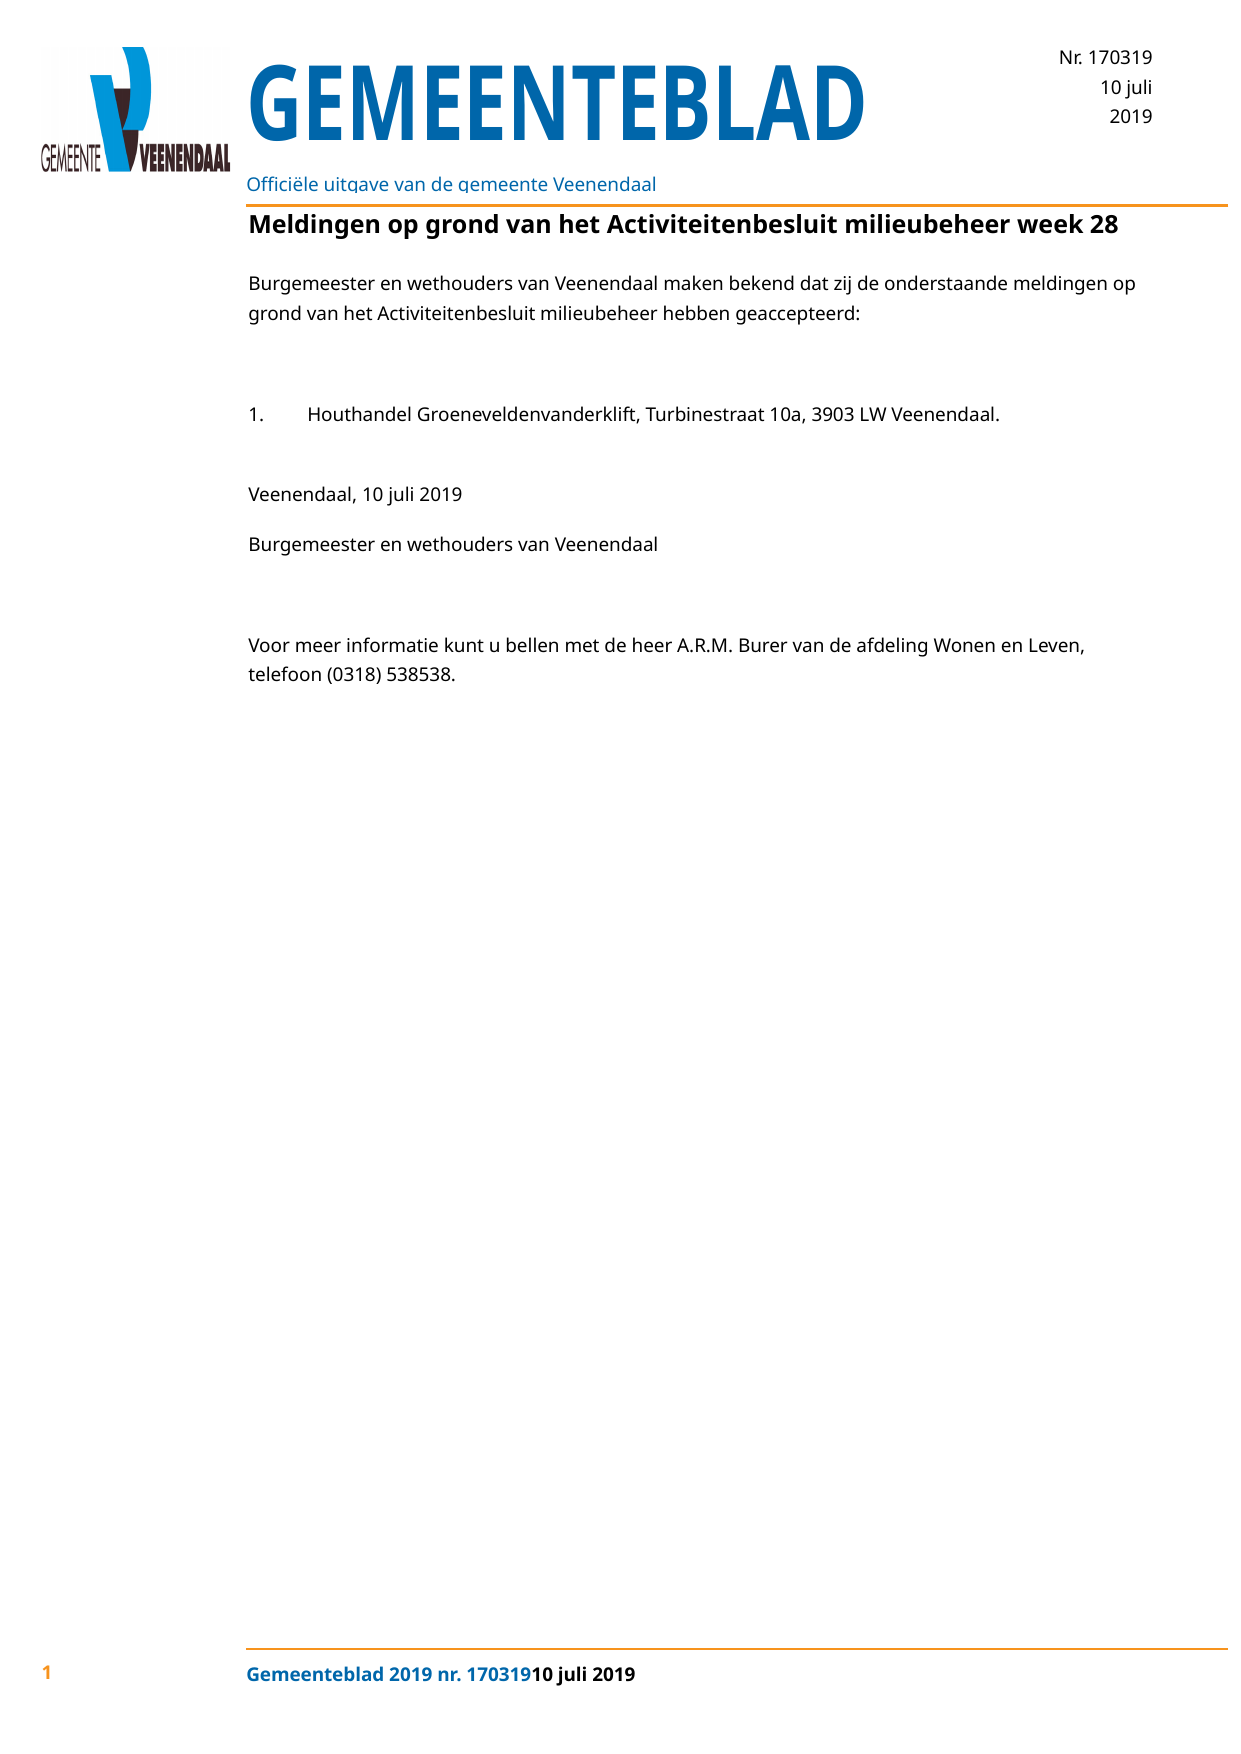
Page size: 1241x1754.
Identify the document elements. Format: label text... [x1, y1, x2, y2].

picture [41, 47, 130, 172]
text Burgemeester en wethouders van Veenendaal [248, 531, 1152, 557]
picture [123, 47, 231, 172]
text Burgemeester en wethouders van Veenendaal maken bekend dat zij de onderstaande meldingen op grond van het Activiteitenbesluit milieubeheer hebben geaccepteerd: [248, 270, 1152, 326]
text Voor meer informatie kunt u bellen met de heer A.R.M. Burer van de afdeling Wonen en Leven, telefoon (0318) 538538. [248, 632, 1152, 687]
text Veenendaal, 10 juli 2019 [248, 481, 1152, 506]
list Houthandel Groeneveldenvanderklift, Turbinestraat 10a, 3903 LW Veenendaal. [248, 401, 1152, 426]
text Meldingen op grond van het Activiteitenbesluit milieubeheer week 28 [248, 207, 1152, 241]
